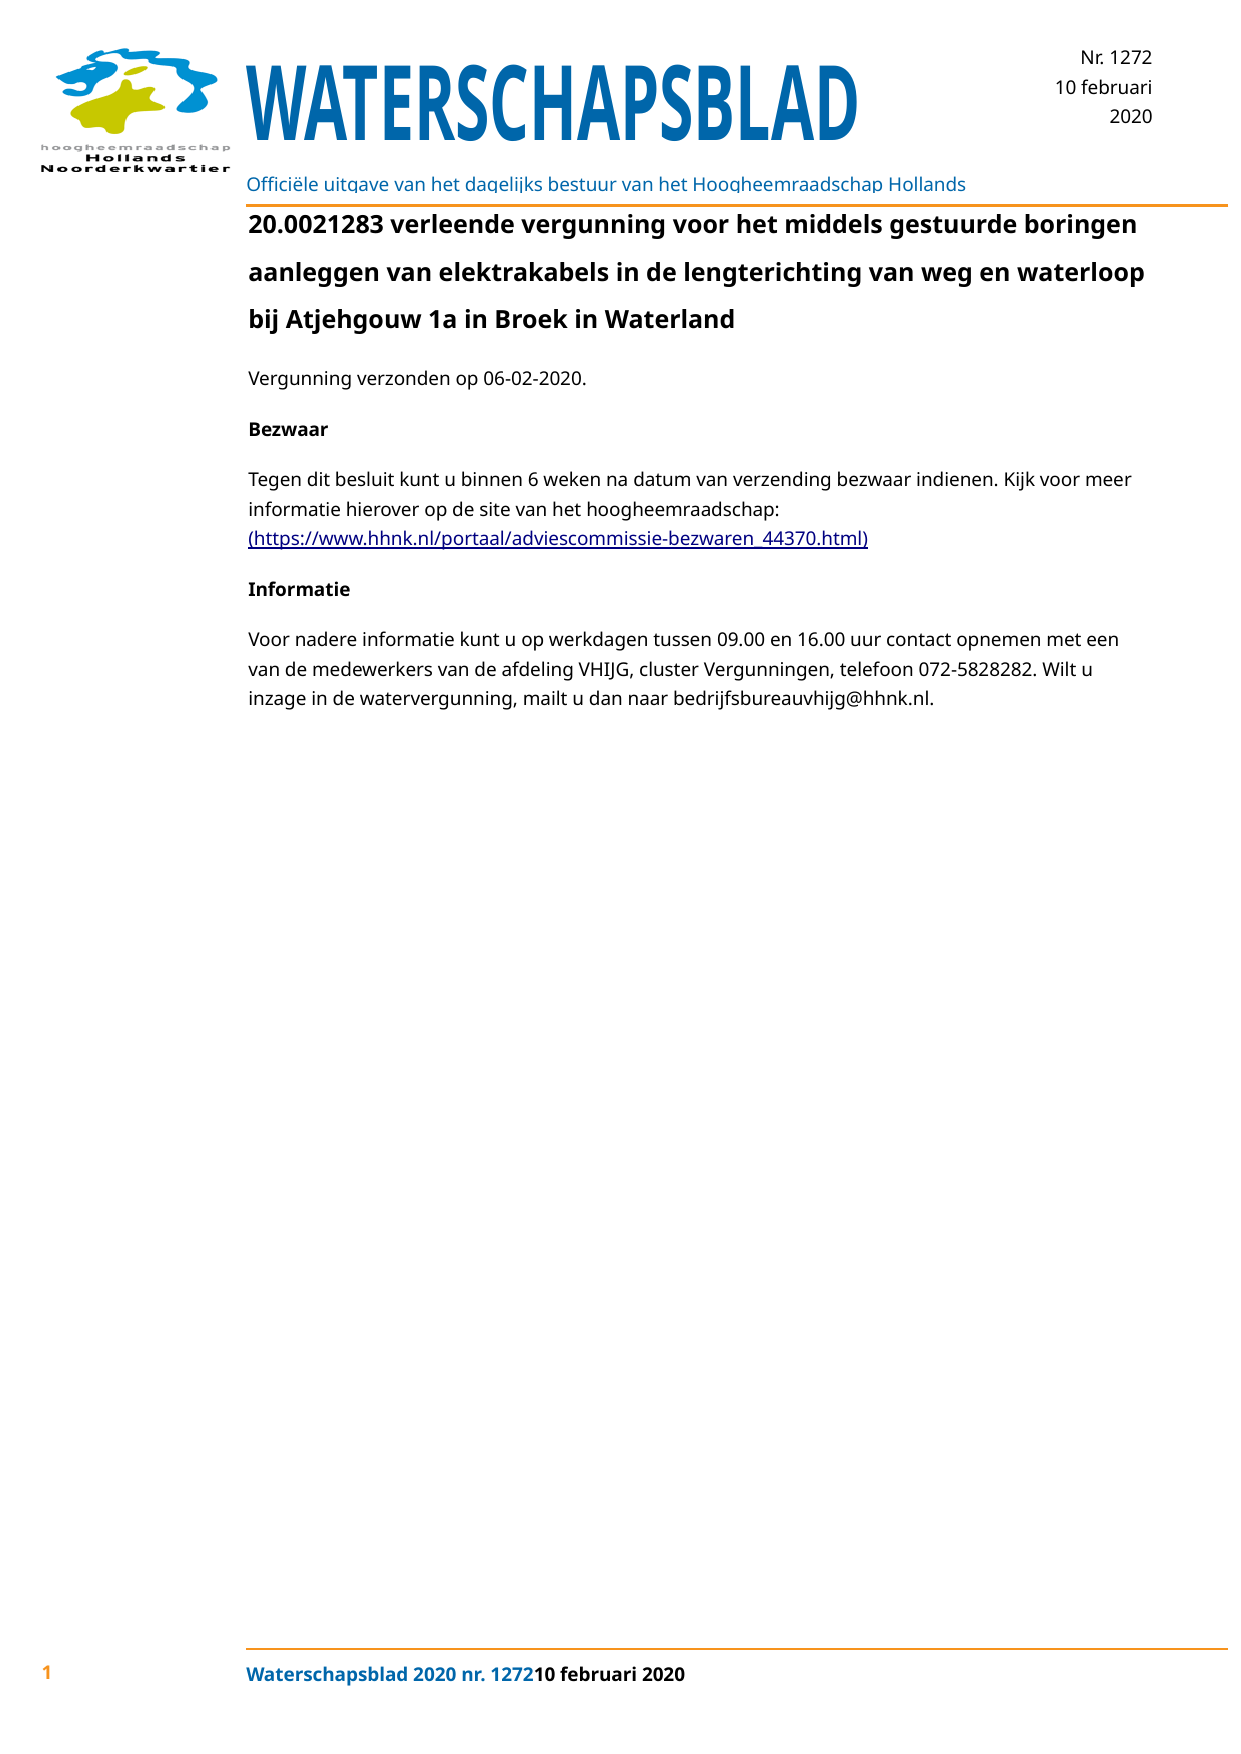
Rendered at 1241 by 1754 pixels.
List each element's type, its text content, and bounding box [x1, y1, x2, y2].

text Bezwaar [248, 416, 1152, 442]
text Voor nadere informatie kunt u op werkdagen tussen 09.00 en 16.00 uur contact opnemen met een van de medewerkers van de afdeling VHIJG, cluster Vergunningen, telefoon 072-5828282. Wilt u inzage in de watervergunning, mailt u dan naar bedrijfsbureauvhijg@hhnk.nl. [248, 626, 1152, 711]
text Informatie [248, 576, 1152, 602]
text Vergunning verzonden op 06-02-2020. [248, 366, 1152, 391]
text Tegen dit besluit kunt u binnen 6 weken na datum van verzending bezwaar indienen. Kijk voor meer informatie hierover op de site van het hoogheemraadschap: (https://www.hhnk.nl/portaal/adviescommissie-bezwaren_44370.html) [248, 466, 1152, 551]
text 20.0021283 verleende vergunning voor het middels gestuurde boringen aanleggen van elektrakabels in de lengterichting van weg en waterloop bij Atjehgouw 1a in Broek in Waterland [248, 207, 1152, 336]
picture [41, 47, 231, 172]
